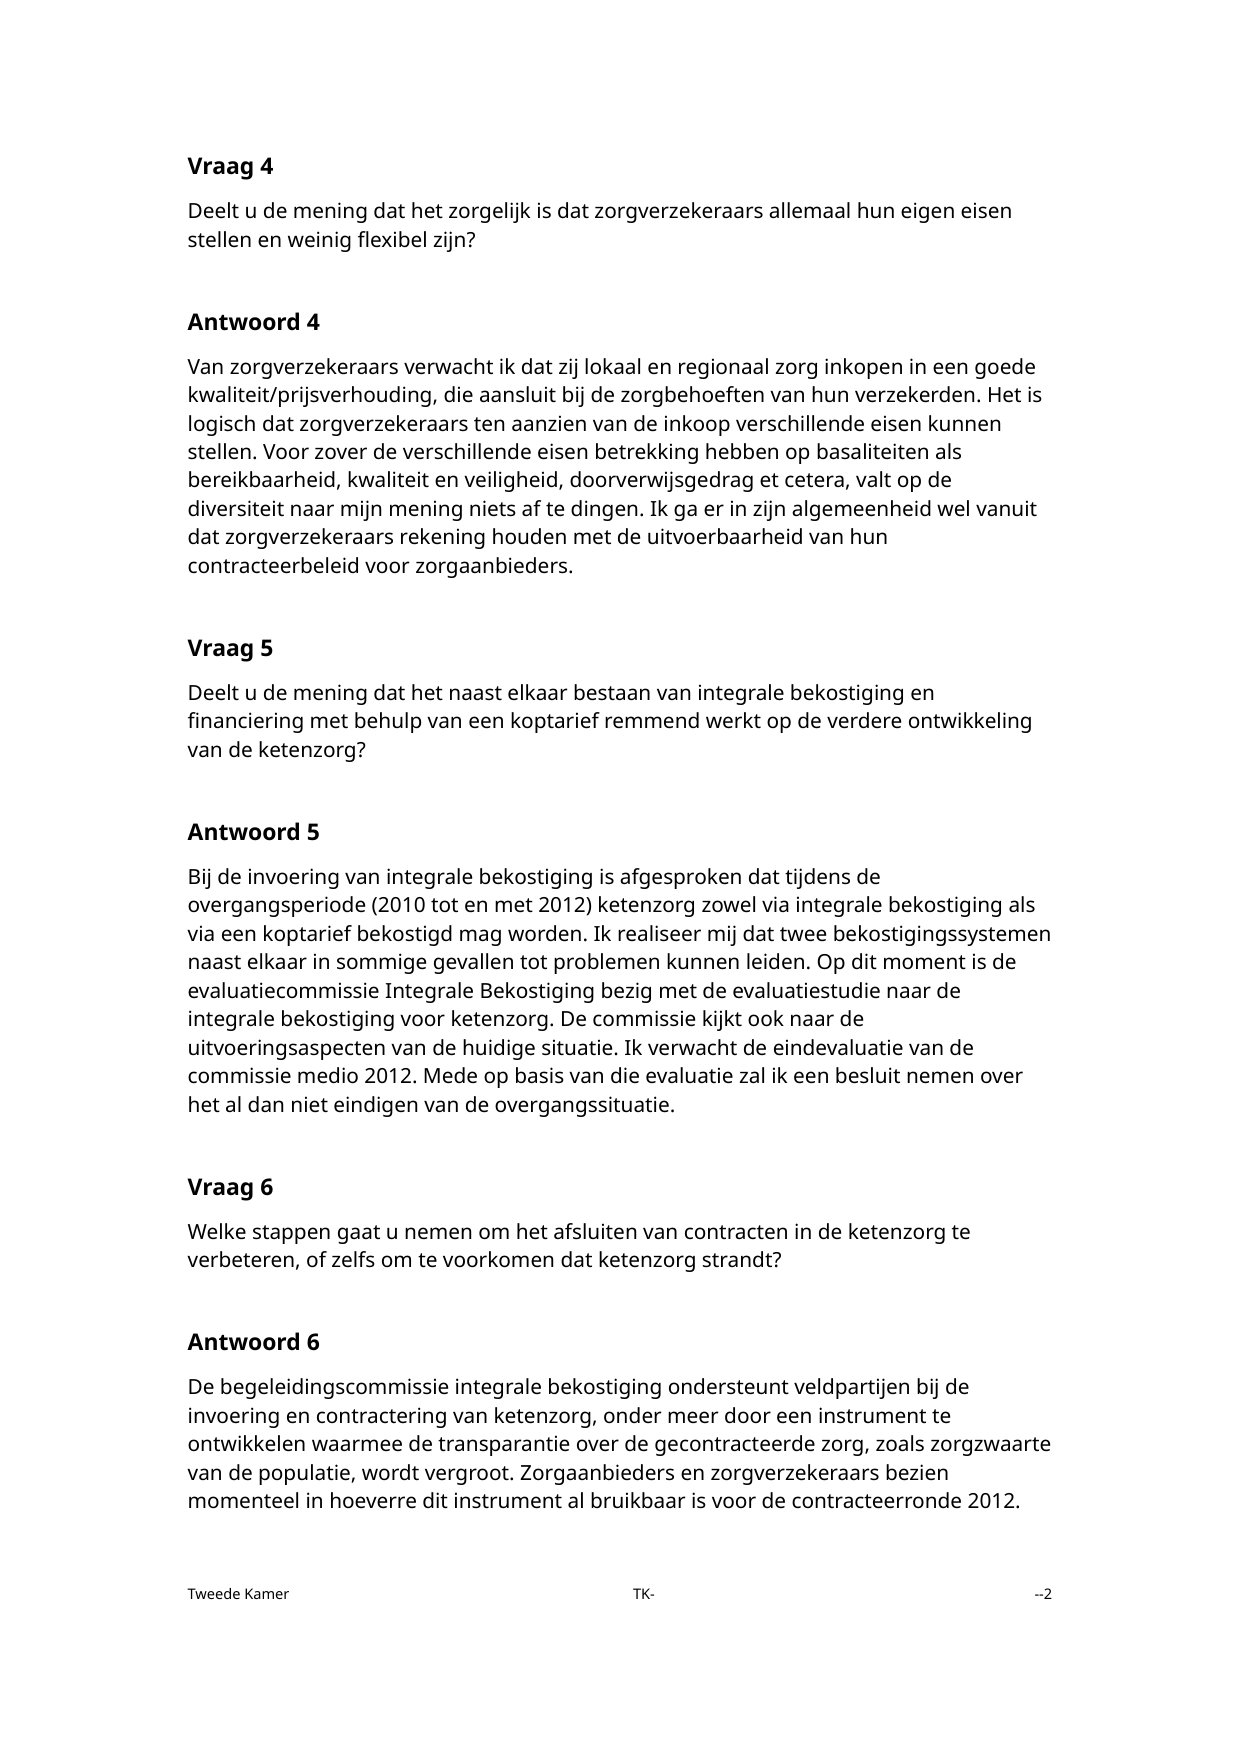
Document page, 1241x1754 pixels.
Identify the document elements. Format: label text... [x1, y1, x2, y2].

subtitle Antwoord 6 [187, 1326, 1053, 1357]
text Welke stappen gaat u nemen om het afsluiten van contracten in de ketenzorg te verbeteren, of zelfs om te voorkomen dat ketenzorg strandt? [187, 1217, 1053, 1274]
subtitle Vraag 4 [187, 150, 1053, 181]
text Van zorgverzekeraars verwacht ik dat zij lokaal en regionaal zorg inkopen in een goede kwaliteit/prijsverhouding, die aansluit bij de zorgbehoeften van hun verzekerden. Het is logisch dat zorgverzekeraars ten aanzien van de inkoop verschillende eisen kunnen stellen. Voor zover de verschillende eisen betrekking hebben op basaliteiten als bereikbaarheid, kwaliteit en veiligheid, doorverwijsgedrag et cetera, valt op de diversiteit naar mijn mening niets af te dingen. Ik ga er in zijn algemeenheid wel vanuit dat zorgverzekeraars rekening houden met de uitvoerbaarheid van hun contracteerbeleid voor zorgaanbieders. [187, 352, 1053, 579]
subtitle Antwoord 4 [187, 306, 1053, 337]
text Deelt u de mening dat het naast elkaar bestaan van integrale bekostiging en financiering met behulp van een koptarief remmend werkt op de verdere ontwikkeling van de ketenzorg? [187, 678, 1053, 763]
text Deelt u de mening dat het zorgelijk is dat zorgverzekeraars allemaal hun eigen eisen stellen en weinig flexibel zijn? [187, 196, 1053, 253]
subtitle Vraag 6 [187, 1171, 1053, 1202]
text Bij de invoering van integrale bekostiging is afgesproken dat tijdens de overgangsperiode (2010 tot en met 2012) ketenzorg zowel via integrale bekostiging als via een koptarief bekostigd mag worden. Ik realiseer mij dat twee bekostigingssystemen naast elkaar in sommige gevallen tot problemen kunnen leiden. Op dit moment is de evaluatiecommissie Integrale Bekostiging bezig met de evaluatiestudie naar de integrale bekostiging voor ketenzorg. De commissie kijkt ook naar de uitvoeringsaspecten van de huidige situatie. Ik verwacht de eindevaluatie van de commissie medio 2012. Mede op basis van die evaluatie zal ik een besluit nemen over het al dan niet eindigen van de overgangssituatie. [187, 862, 1053, 1118]
subtitle Antwoord 5 [187, 816, 1053, 847]
subtitle Vraag 5 [187, 632, 1053, 663]
text De begeleidingscommissie integrale bekostiging ondersteunt veldpartijen bij de invoering en contractering van ketenzorg, onder meer door een instrument te ontwikkelen waarmee de transparantie over de gecontracteerde zorg, zoals zorgzwaarte van de populatie, wordt vergroot. Zorgaanbieders en zorgverzekeraars bezien momenteel in hoeverre dit instrument al bruikbaar is voor de contracteerronde 2012. [187, 1372, 1053, 1515]
